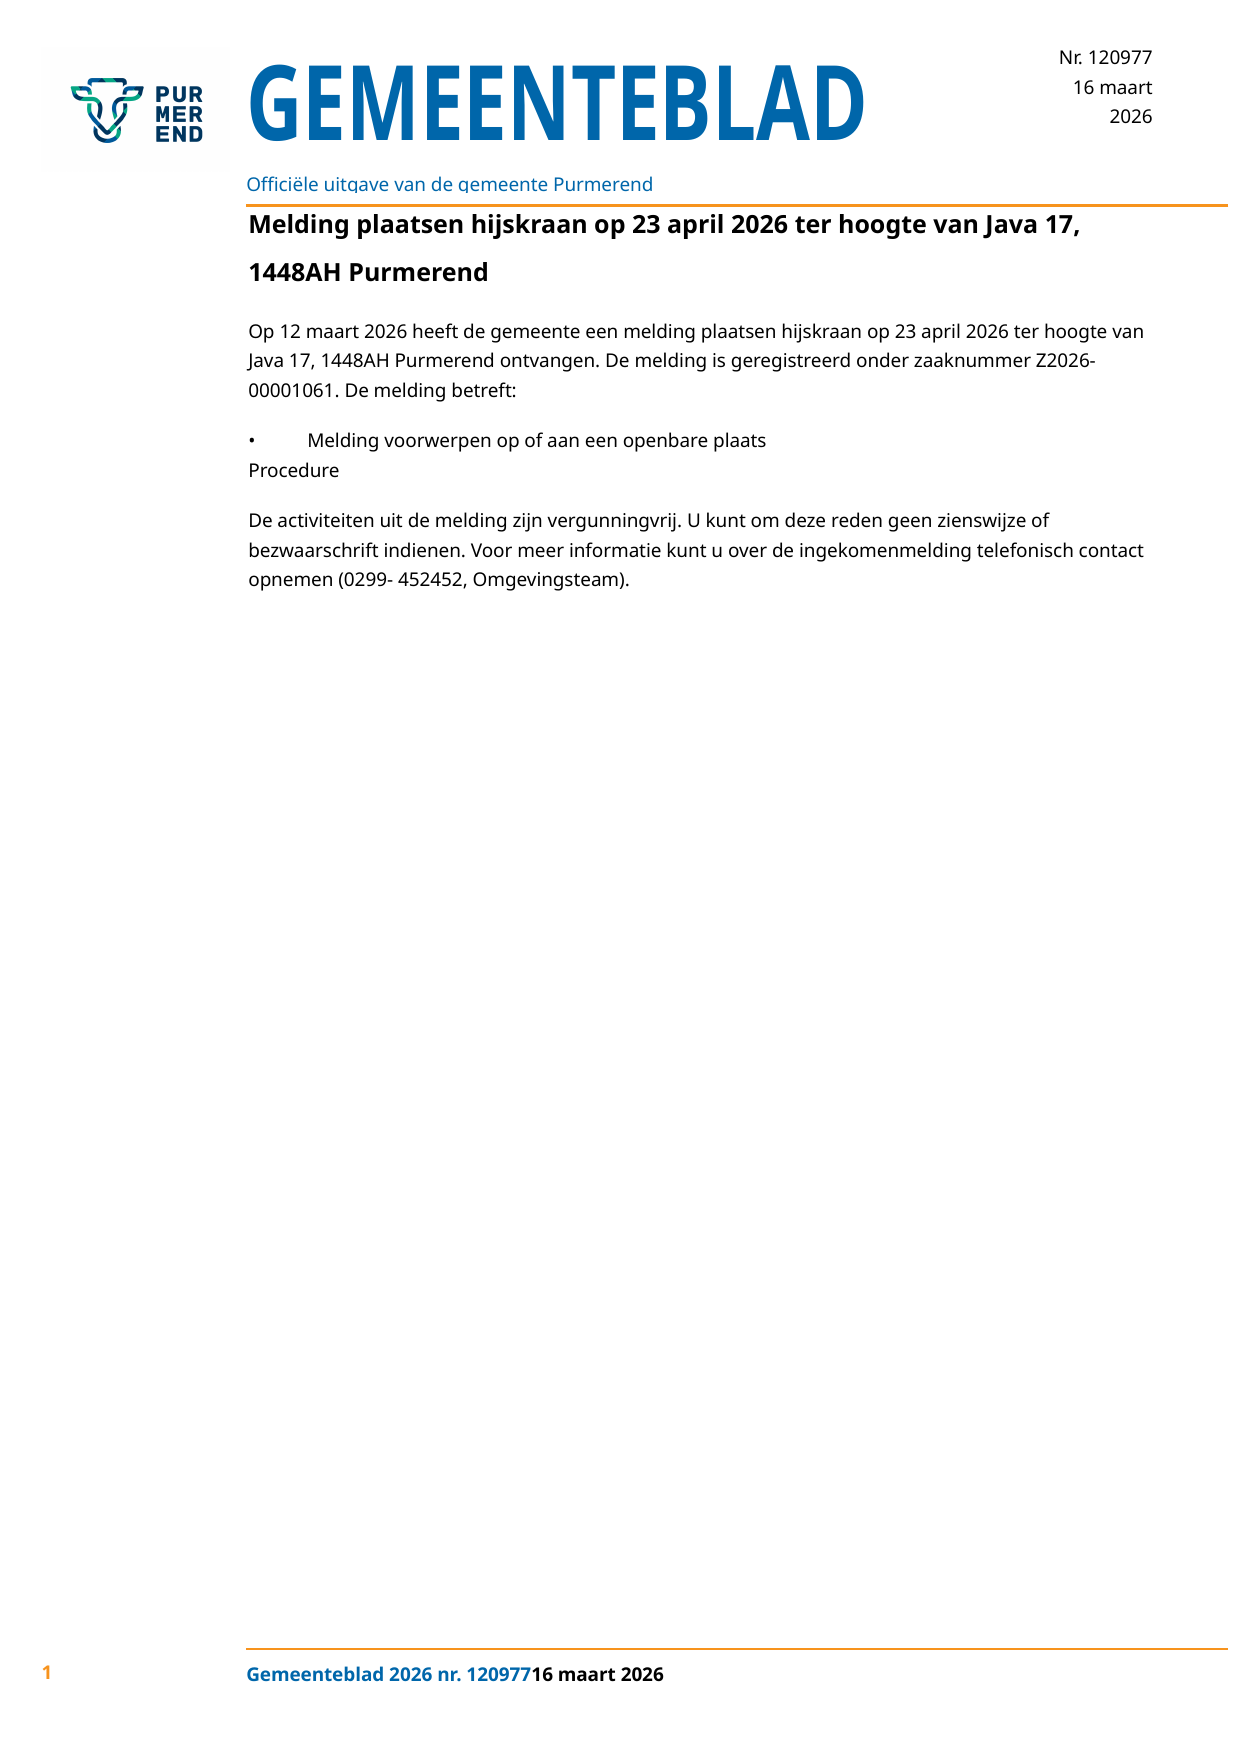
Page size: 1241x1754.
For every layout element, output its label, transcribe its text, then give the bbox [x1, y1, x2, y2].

text Op 12 maart 2026 heeft de gemeente een melding plaatsen hijskraan op 23 april 2026 ter hoogte van Java 17, 1448AH Purmerend ontvangen. De melding is geregistreerd onder zaaknummer Z2026-00001061. De melding betreft: [248, 318, 1152, 403]
picture [41, 47, 231, 172]
text De activiteiten uit de melding zijn vergunningvrij. U kunt om deze reden geen zienswijze of bezwaarschrift indienen. Voor meer informatie kunt u over de ingekomenmelding telefonisch contact opnemen (0299- 452452, Omgevingsteam). [248, 507, 1152, 592]
text Melding plaatsen hijskraan op 23 april 2026 ter hoogte van Java 17, 1448AH Purmerend [248, 207, 1152, 288]
text Procedure [248, 457, 1152, 483]
list Melding voorwerpen op of aan een openbare plaats [248, 427, 1152, 453]
